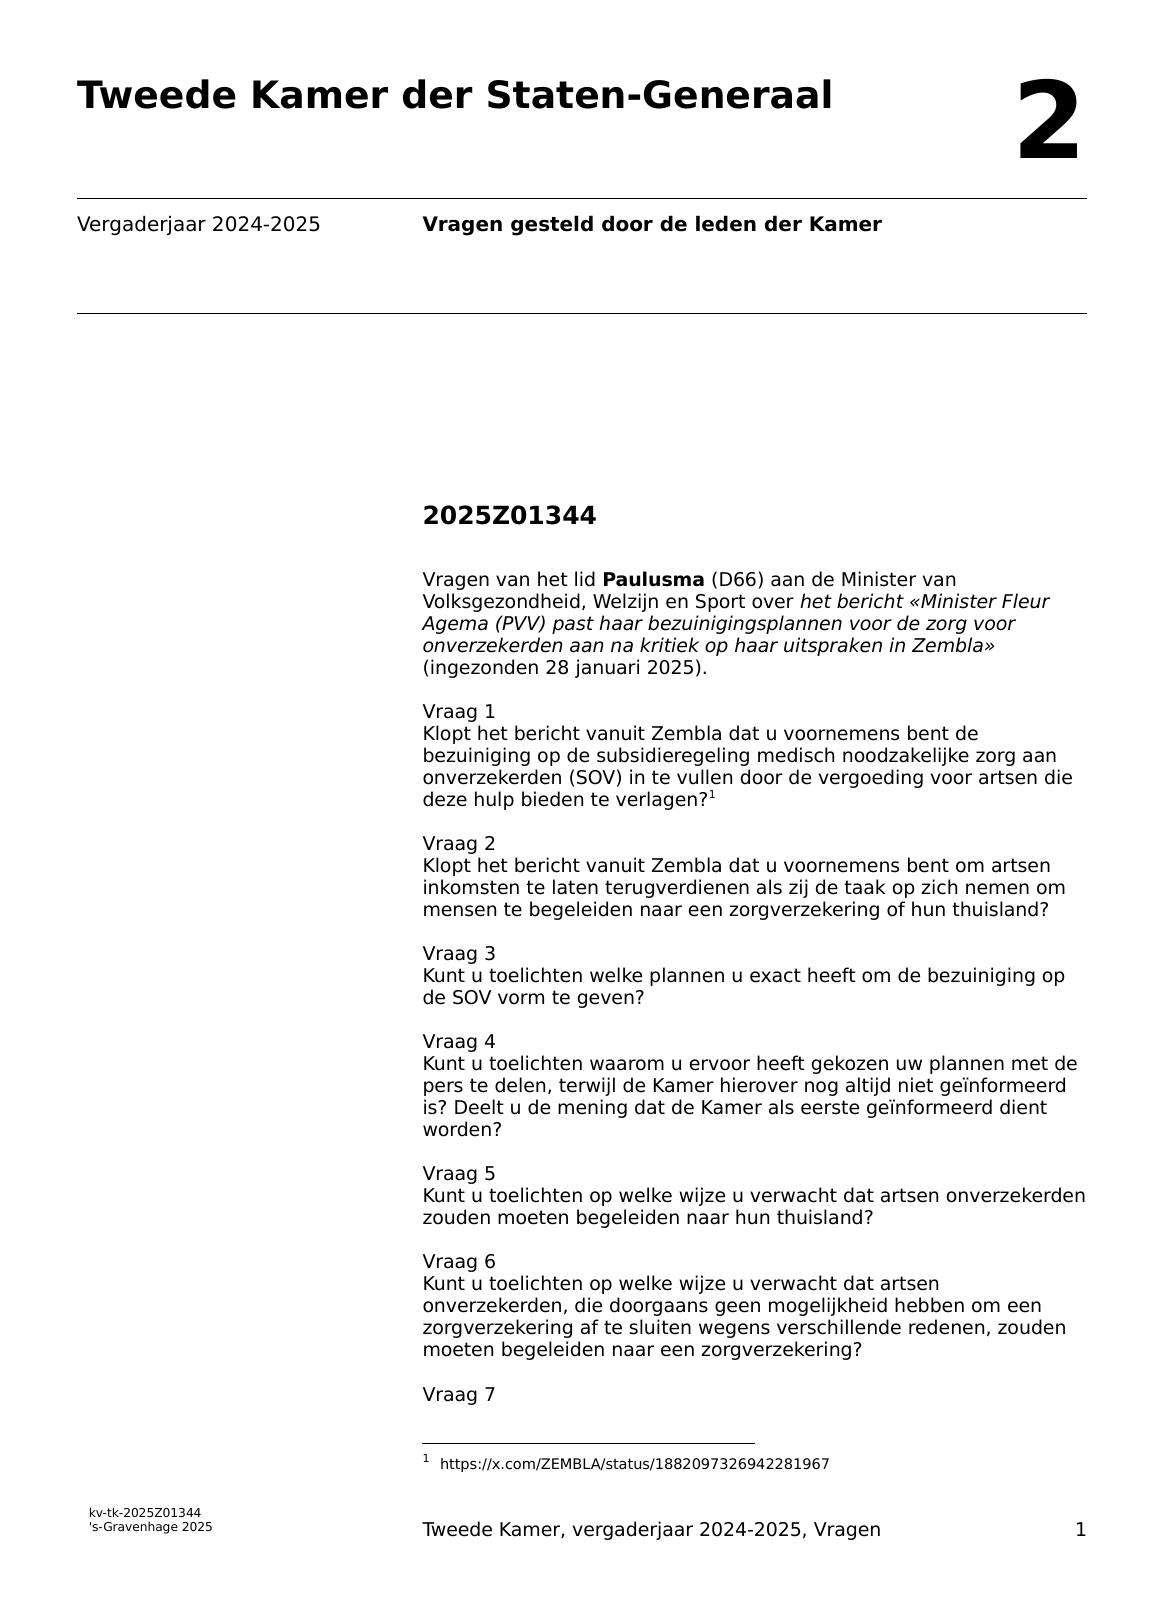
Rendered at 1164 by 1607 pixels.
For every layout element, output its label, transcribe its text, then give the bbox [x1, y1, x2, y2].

text Vraag 5 [422, 1163, 1087, 1185]
text Vraag 1 [422, 701, 1087, 723]
text Vraag 6 [422, 1251, 1087, 1273]
text Vraag 4 [422, 1031, 1087, 1053]
text Kunt u toelichten welke plannen u exact heeft om de bezuiniging op de SOV vorm te geven? [422, 965, 1087, 1009]
text kv-tk-2025Z01344 [88, 1506, 323, 1520]
text Kunt u toelichten op welke wijze u verwacht dat artsen onverzekerden zouden moeten begeleiden naar hun thuisland? [422, 1185, 1087, 1229]
text Vragen van het lid Paulusma (D66) aan de Minister van Volksgezondheid, Welzijn en Sport over het bericht «Minister Fleur Agema (PVV) past haar bezuinigingsplannen voor de zorg voor onverzekerden aan na kritiek op haar uitspraken in Zembla» (ingezonden 28 januari 2025). [422, 569, 1087, 679]
text Vraag 2 [422, 833, 1087, 855]
text 's-Gravenhage 2025 [88, 1520, 323, 1534]
text 2025Z01344 [422, 501, 1087, 531]
text Klopt het bericht vanuit Zembla dat u voornemens bent om artsen inkomsten te laten terugverdienen als zij de taak op zich nemen om mensen te begeleiden naar een zorgverzekering of hun thuisland? [422, 855, 1087, 921]
table_cell Vergaderjaar 2024-2025 [77, 199, 422, 313]
text Vraag 3 [422, 943, 1087, 965]
table_header 2 [886, 59, 1087, 198]
text Kunt u toelichten waarom u ervoor heeft gekozen uw plannen met de pers te delen, terwijl de Kamer hierover nog altijd niet geïnformeerd is? Deelt u de mening dat de Kamer als eerste geïnformeerd dient worden? [422, 1053, 1087, 1141]
text Kunt u toelichten op welke wijze u verwacht dat artsen onverzekerden, die doorgaans geen mogelijkheid hebben om een zorgverzekering af te sluiten wegens verschillende redenen, zouden moeten begeleiden naar een zorgverzekering? [422, 1273, 1087, 1361]
table_header Tweede Kamer der Staten-Generaal [77, 59, 886, 198]
text Vraag 7 [422, 1383, 1087, 1405]
text Klopt het bericht vanuit Zembla dat u voornemens bent de bezuiniging op de subsidieregeling medisch noodzakelijke zorg aan onverzekerden (SOV) in te vullen door de vergoeding voor artsen die deze hulp bieden te verlagen? [422, 723, 1087, 811]
text https://x.com/ZEMBLA/status/1882097326942281967 [422, 1452, 1087, 1474]
table_cell Vragen gesteld door de leden der Kamer [422, 199, 1087, 313]
